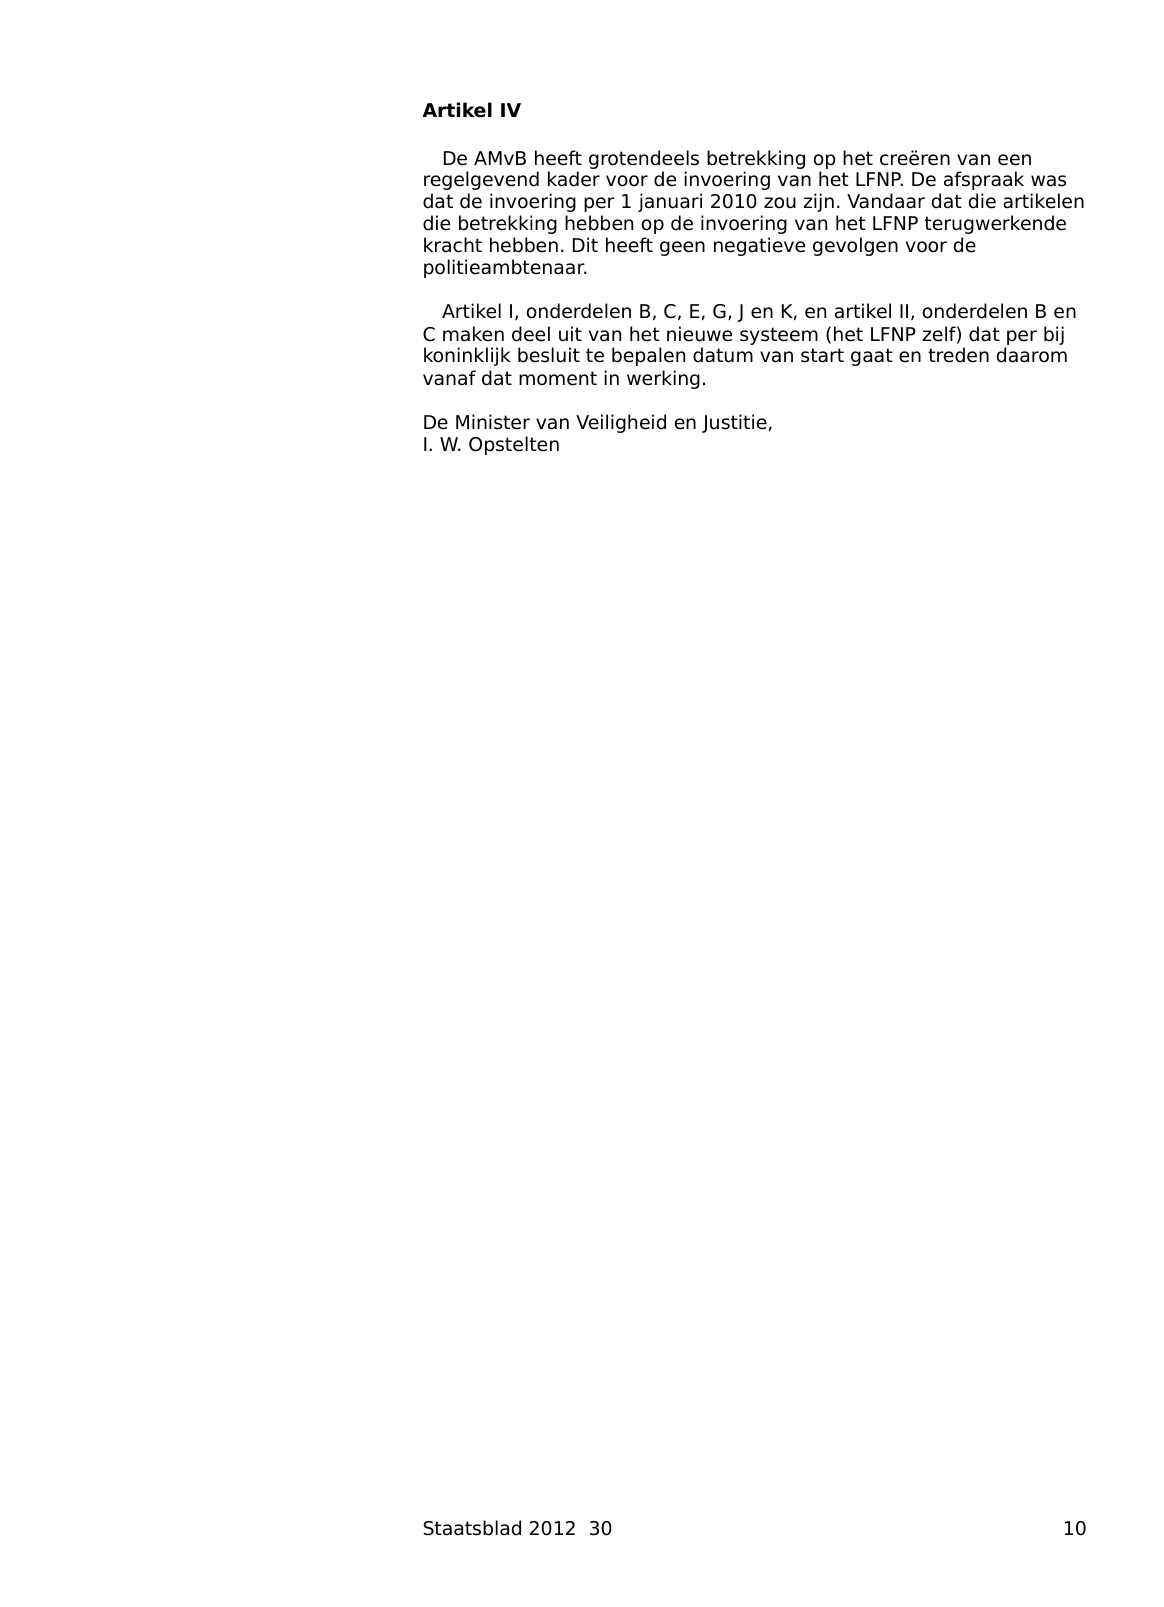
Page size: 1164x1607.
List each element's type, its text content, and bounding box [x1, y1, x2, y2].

text De Minister van Veiligheid en Justitie, I. W. Opstelten [422, 412, 1087, 456]
text Artikel I, onderdelen B, C, E, G, J en K, en artikel II, onderdelen B en C maken deel uit van het nieuwe systeem (het LFNP zelf) dat per bij koninklijk besluit te bepalen datum van start gaat en treden daarom vanaf dat moment in werking. [422, 301, 1087, 389]
subtitle Artikel IV [422, 100, 1087, 122]
text De AMvB heeft grotendeels betrekking op het creëren van een regelgevend kader voor de invoering van het LFNP. De afspraak was dat de invoering per 1 januari 2010 zou zijn. Vandaar dat die artikelen die betrekking hebben op de invoering van het LFNP terugwerkende kracht hebben. Dit heeft geen negatieve gevolgen voor de politieambtenaar. [422, 147, 1087, 279]
